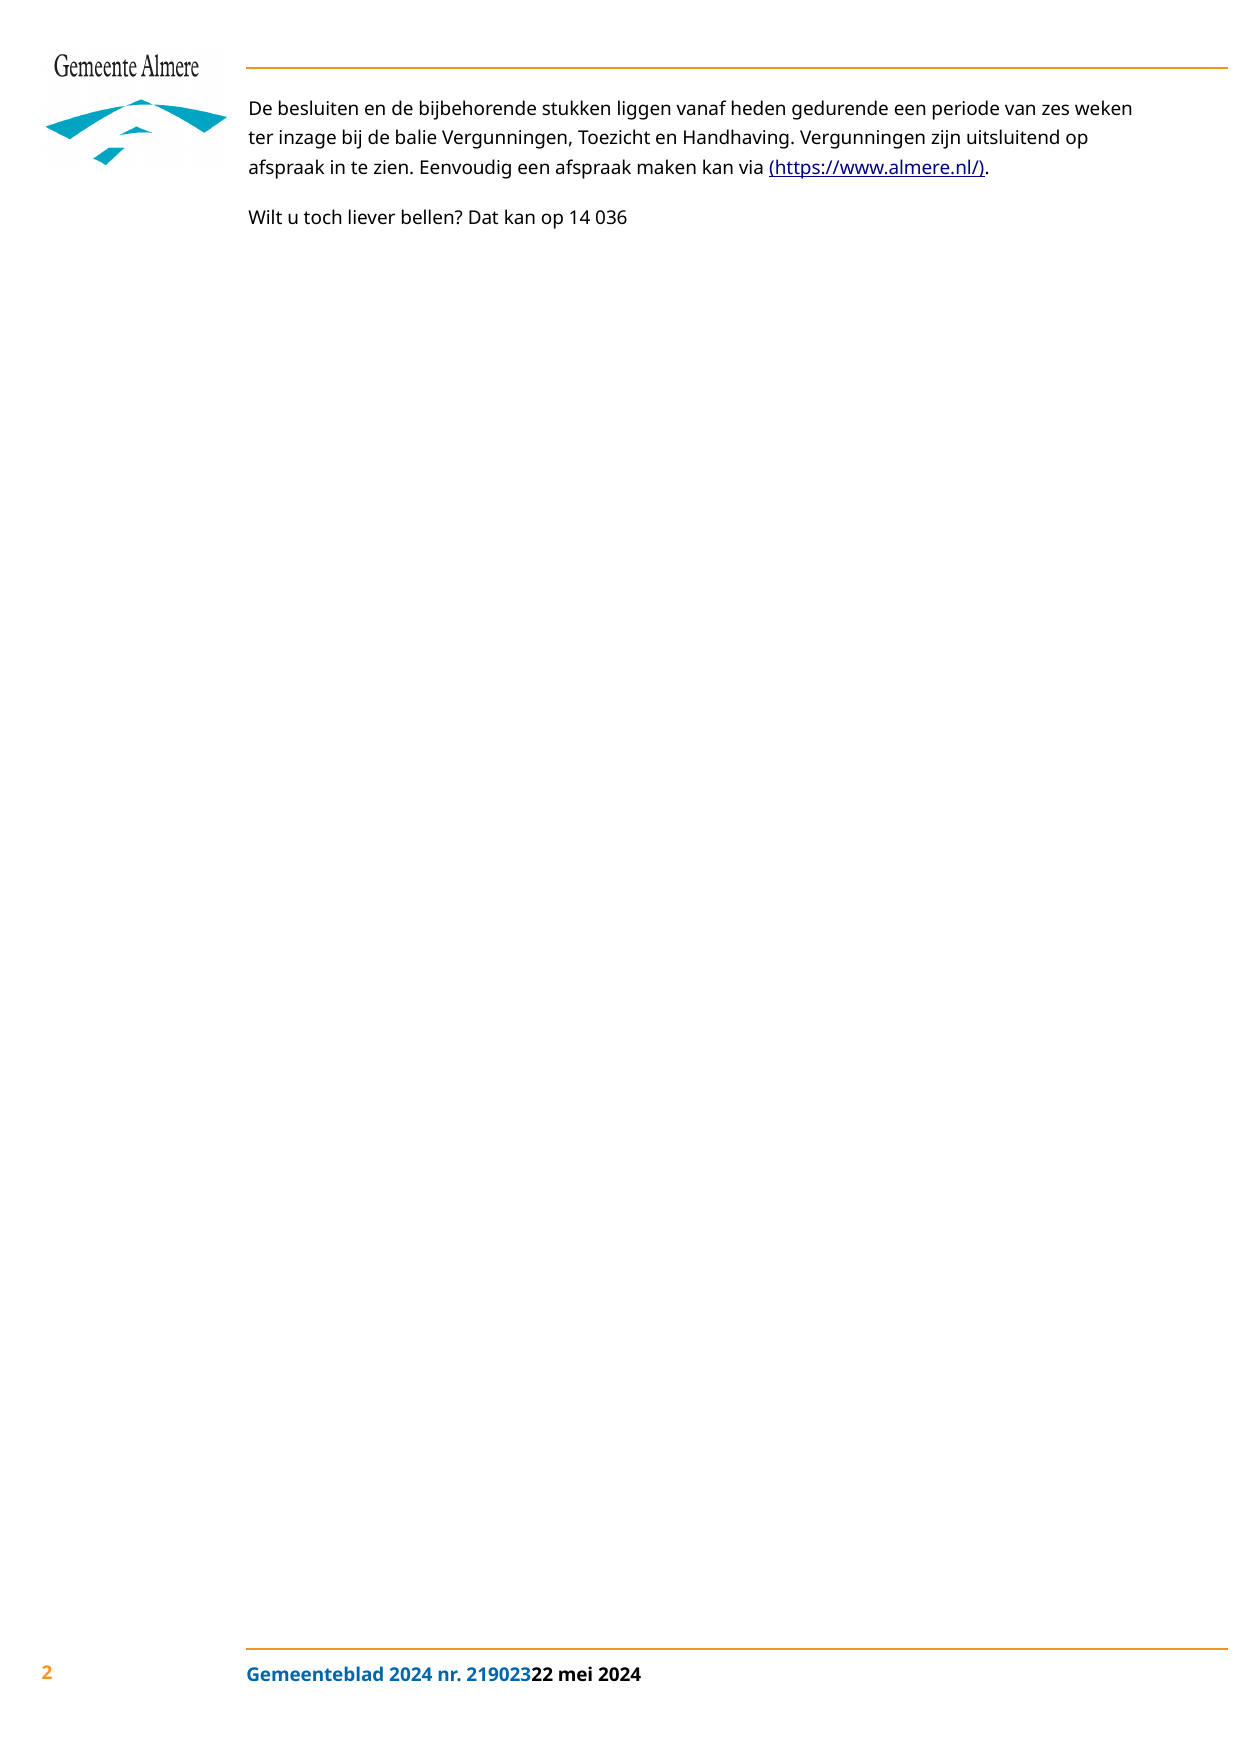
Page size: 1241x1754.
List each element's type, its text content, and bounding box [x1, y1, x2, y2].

picture [41, 47, 231, 172]
text De besluiten en de bijbehorende stukken liggen vanaf heden gedurende een periode van zes weken ter inzage bij de balie Vergunningen, Toezicht en Handhaving. Vergunningen zijn uitsluitend op afspraak in te zien. Eenvoudig een afspraak maken kan via (https://www.almere.nl/). [248, 95, 1152, 180]
text Wilt u toch liever bellen? Dat kan op 14 036 [248, 204, 1152, 230]
